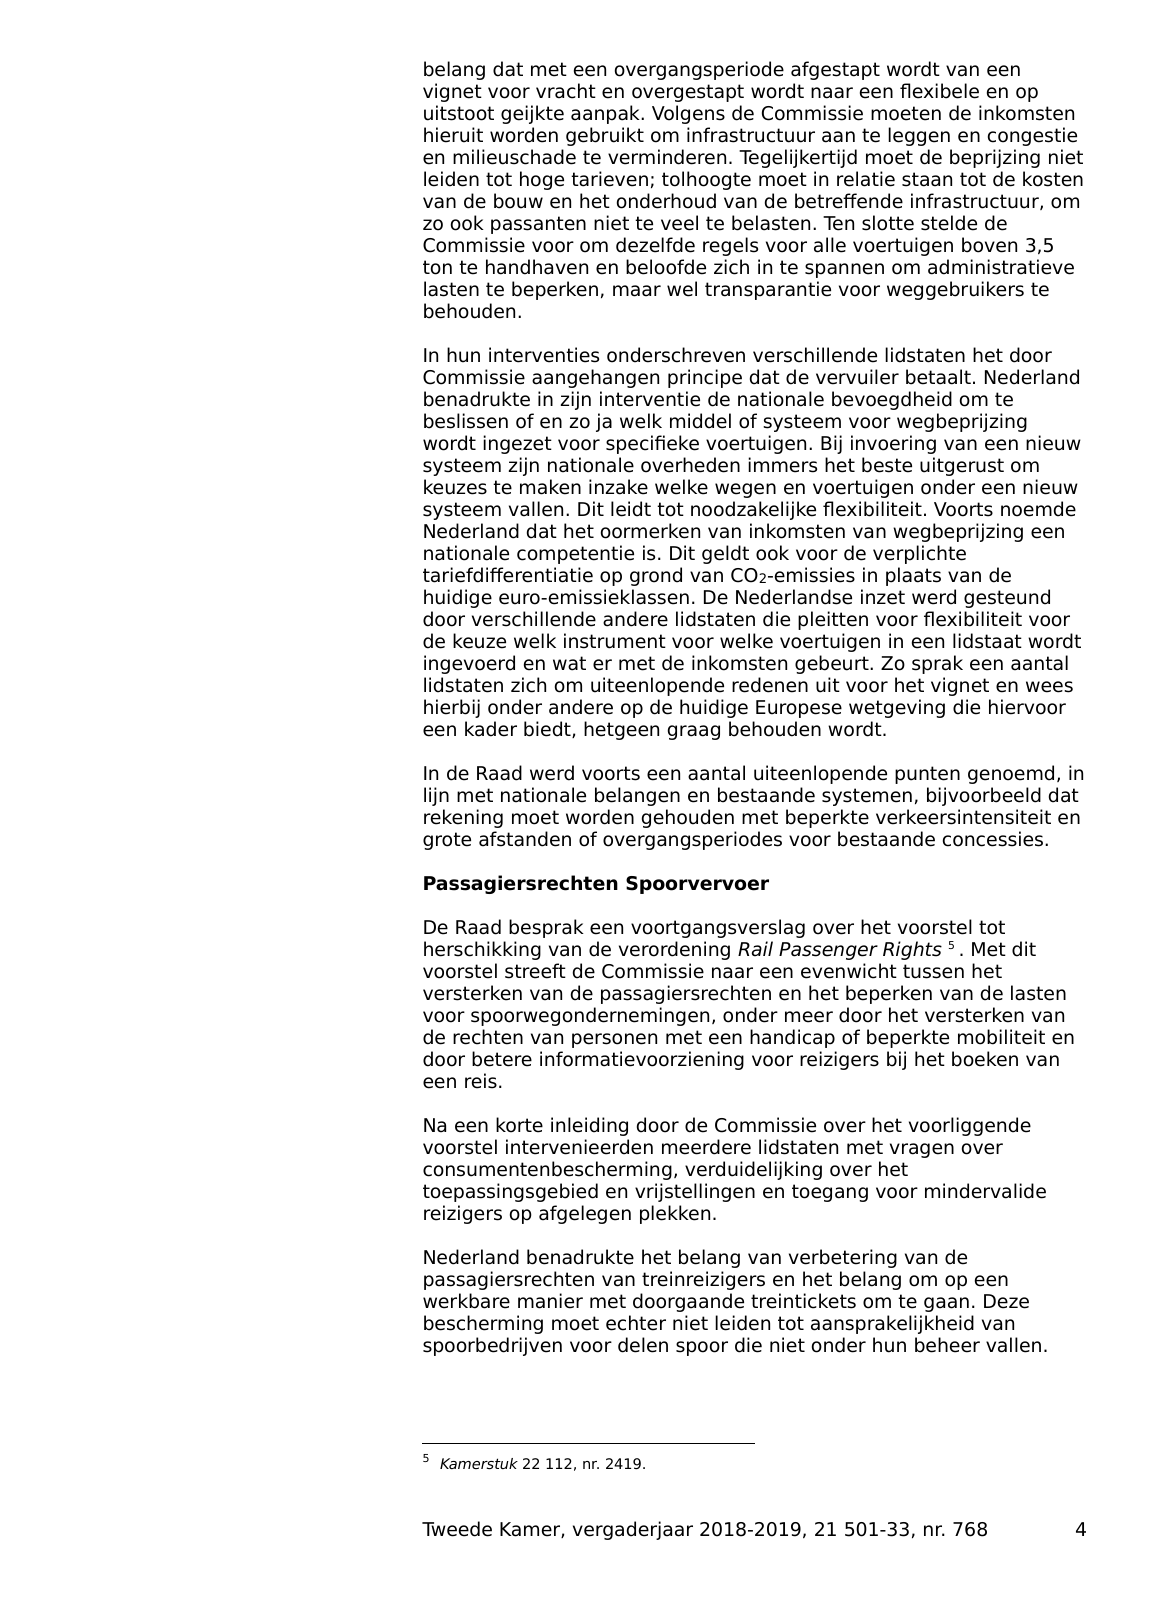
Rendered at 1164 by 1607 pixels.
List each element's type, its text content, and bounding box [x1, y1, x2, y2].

text belang dat met een overgangsperiode afgestapt wordt van een vignet voor vracht en overgestapt wordt naar een flexibele en op uitstoot geijkte aanpak. Volgens de Commissie moeten de inkomsten hieruit worden gebruikt om infrastructuur aan te leggen en congestie en milieuschade te verminderen. Tegelijkertijd moet de beprijzing niet leiden tot hoge tarieven; tolhoogte moet in relatie staan tot de kosten van de bouw en het onderhoud van de betreffende infrastructuur, om zo ook passanten niet te veel te belasten. Ten slotte stelde de Commissie voor om dezelfde regels voor alle voertuigen boven 3,5 ton te handhaven en beloofde zich in te spannen om administratieve lasten te beperken, maar wel transparantie voor weggebruikers te behouden. [422, 59, 1087, 323]
text In de Raad werd voorts een aantal uiteenlopende punten genoemd, in lijn met nationale belangen en bestaande systemen, bijvoorbeeld dat rekening moet worden gehouden met beperkte verkeersintensiteit en grote afstanden of overgangsperiodes voor bestaande concessies. [422, 763, 1087, 851]
text De Raad besprak een voortgangsverslag over het voorstel tot herschikking van de verordening Rail Passenger Rights . Met dit voorstel streeft de Commissie naar een evenwicht tussen het versterken van de passagiersrechten en het beperken van de lasten voor spoorwegondernemingen, onder meer door het versterken van de rechten van personen met een handicap of beperkte mobiliteit en door betere informatievoorziening voor reizigers bij het boeken van een reis. [422, 917, 1087, 1093]
text Kamerstuk 22 112, nr. 2419. [422, 1452, 1087, 1474]
text In hun interventies onderschreven verschillende lidstaten het door Commissie aangehangen principe dat de vervuiler betaalt. Nederland benadrukte in zijn interventie de nationale bevoegdheid om te beslissen of en zo ja welk middel of systeem voor wegbeprijzing wordt ingezet voor specifieke voertuigen. Bij invoering van een nieuw systeem zijn nationale overheden immers het beste uitgerust om keuzes te maken inzake welke wegen en voertuigen onder een nieuw systeem vallen. Dit leidt tot noodzakelijke flexibiliteit. Voorts noemde Nederland dat het oormerken van inkomsten van wegbeprijzing een nationale competentie is. Dit geldt ook voor de verplichte tariefdifferentiatie op grond van CO2-emissies in plaats van de huidige euro-emissieklassen. De Nederlandse inzet werd gesteund door verschillende andere lidstaten die pleitten voor flexibiliteit voor de keuze welk instrument voor welke voertuigen in een lidstaat wordt ingevoerd en wat er met de inkomsten gebeurt. Zo sprak een aantal lidstaten zich om uiteenlopende redenen uit voor het vignet en wees hierbij onder andere op de huidige Europese wetgeving die hiervoor een kader biedt, hetgeen graag behouden wordt. [422, 345, 1087, 741]
text Na een korte inleiding door de Commissie over het voorliggende voorstel intervenieerden meerdere lidstaten met vragen over consumentenbescherming, verduidelijking over het toepassingsgebied en vrijstellingen en toegang voor mindervalide reizigers op afgelegen plekken. [422, 1115, 1087, 1225]
text Nederland benadrukte het belang van verbetering van de passagiersrechten van treinreizigers en het belang om op een werkbare manier met doorgaande treintickets om te gaan. Deze bescherming moet echter niet leiden tot aansprakelijkheid van spoorbedrijven voor delen spoor die niet onder hun beheer vallen. [422, 1247, 1087, 1357]
subtitle Passagiersrechten Spoorvervoer [422, 873, 1087, 895]
